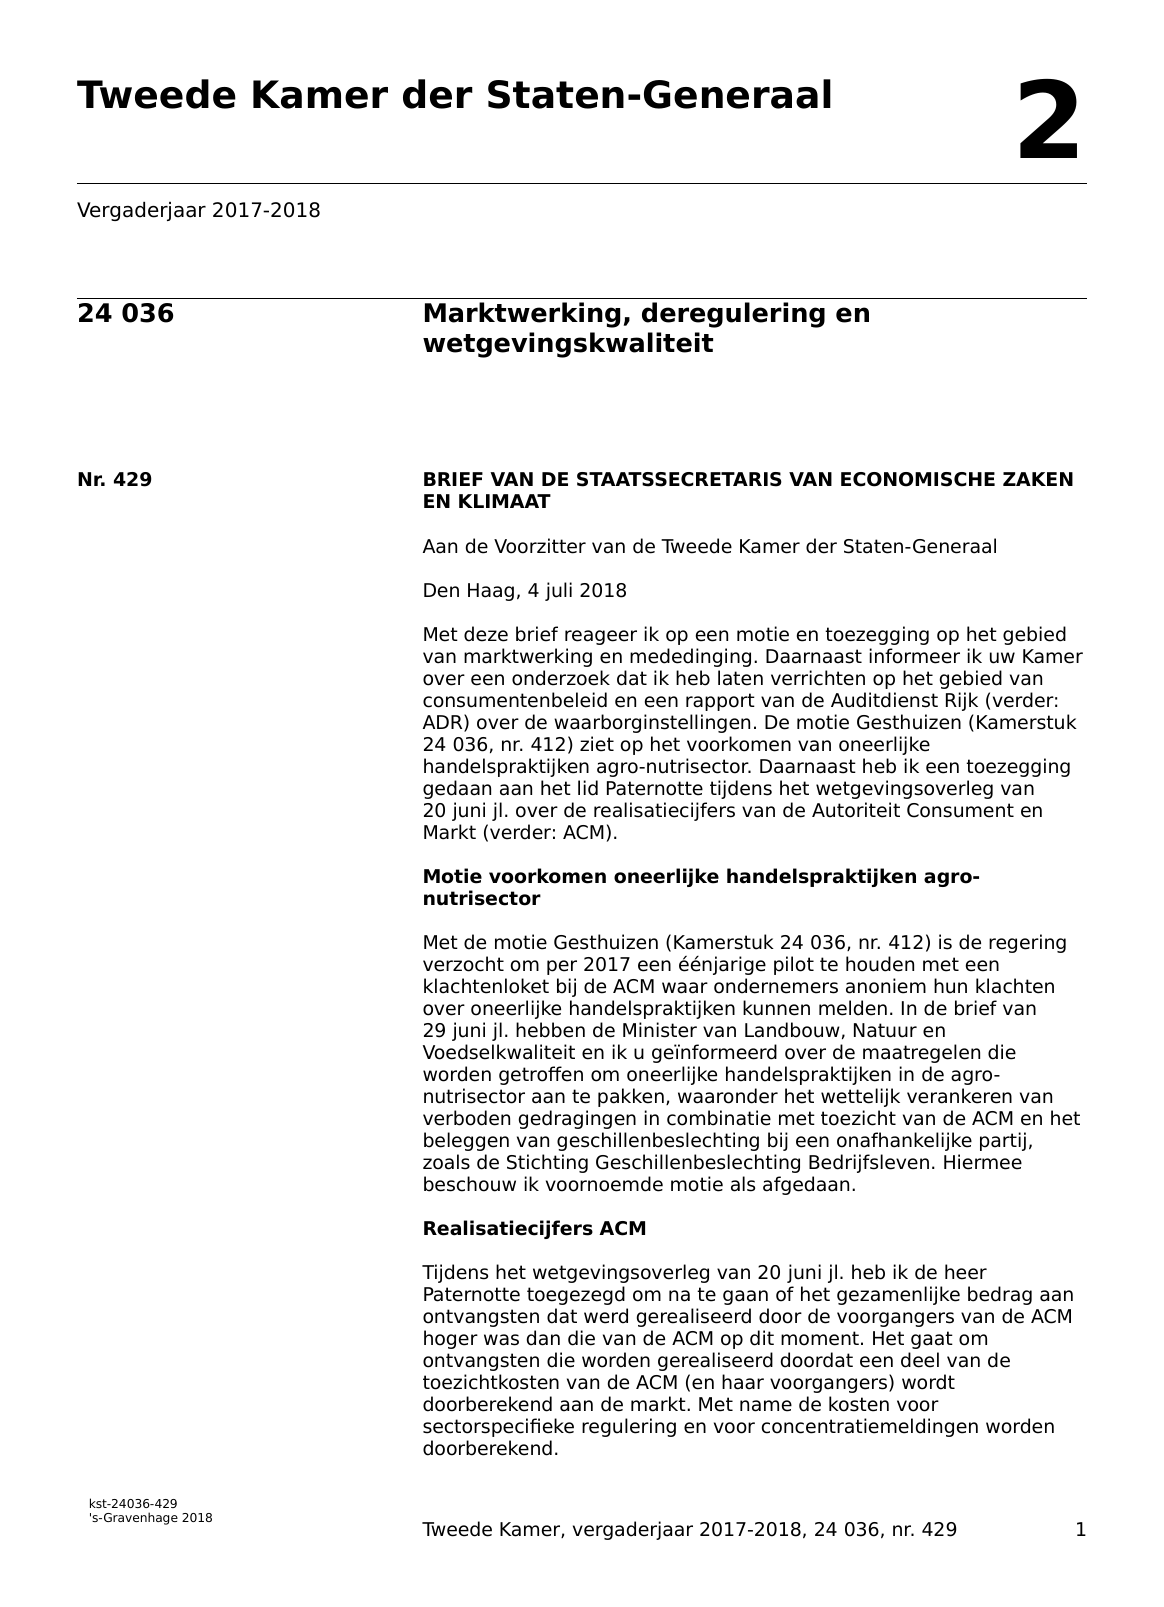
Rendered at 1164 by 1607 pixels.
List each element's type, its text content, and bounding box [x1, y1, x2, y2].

subtitle 24 036 Marktwerking, deregulering en wetgevingskwaliteit [77, 299, 1087, 358]
text Met de motie Gesthuizen (Kamerstuk 24 036, nr. 412) is de regering verzocht om per 2017 een éénjarige pilot te houden met een klachtenloket bij de ACM waar ondernemers anoniem hun klachten over oneerlijke handelspraktijken kunnen melden. In de brief van 29 juni jl. hebben de Minister van Landbouw, Natuur en Voedselkwaliteit en ik u geïnformeerd over de maatregelen die worden getroffen om oneerlijke handelspraktijken in de agro-nutrisector aan te pakken, waaronder het wettelijk verankeren van verboden gedragingen in combinatie met toezicht van de ACM en het beleggen van geschillenbeslechting bij een onafhankelijke partij, zoals de Stichting Geschillenbeslechting Bedrijfsleven. Hiermee beschouw ik voornoemde motie als afgedaan. [422, 932, 1087, 1196]
subtitle Motie voorkomen oneerlijke handelspraktijken agro-nutrisector [422, 866, 1087, 910]
text kst-24036-429 [88, 1497, 323, 1511]
subtitle Realisatiecijfers ACM [422, 1218, 1087, 1240]
subtitle Nr. 429 BRIEF VAN DE STAATSSECRETARIS VAN ECONOMISCHE ZAKEN EN KLIMAAT [77, 469, 1087, 513]
text Tijdens het wetgevingsoverleg van 20 juni jl. heb ik de heer Paternotte toegezegd om na te gaan of het gezamenlijke bedrag aan ontvangsten dat werd gerealiseerd door de voorgangers van de ACM hoger was dan die van de ACM op dit moment. Het gaat om ontvangsten die worden gerealiseerd doordat een deel van de toezichtkosten van de ACM (en haar voorgangers) wordt doorberekend aan de markt. Met name de kosten voor sectorspecifieke regulering en voor concentratiemeldingen worden doorberekend. [422, 1262, 1087, 1460]
text Den Haag, 4 juli 2018 [422, 580, 1087, 602]
text Aan de Voorzitter van de Tweede Kamer der Staten-Generaal [422, 536, 1087, 557]
table_cell Vergaderjaar 2017-2018 [77, 184, 1087, 298]
text 's-Gravenhage 2018 [88, 1511, 323, 1525]
text Met deze brief reageer ik op een motie en toezegging op het gebied van marktwerking en mededinging. Daarnaast informeer ik uw Kamer over een onderzoek dat ik heb laten verrichten op het gebied van consumentenbeleid en een rapport van de Auditdienst Rijk (verder: ADR) over de waarborginstellingen. De motie Gesthuizen (Kamerstuk 24 036, nr. 412) ziet op het voorkomen van oneerlijke handelspraktijken agro-nutrisector. Daarnaast heb ik een toezegging gedaan aan het lid Paternotte tijdens het wetgevingsoverleg van 20 juni jl. over de realisatiecijfers van de Autoriteit Consument en Markt (verder: ACM). [422, 624, 1087, 844]
table_header 2 [886, 59, 1087, 183]
table_header Tweede Kamer der Staten-Generaal [77, 59, 886, 183]
